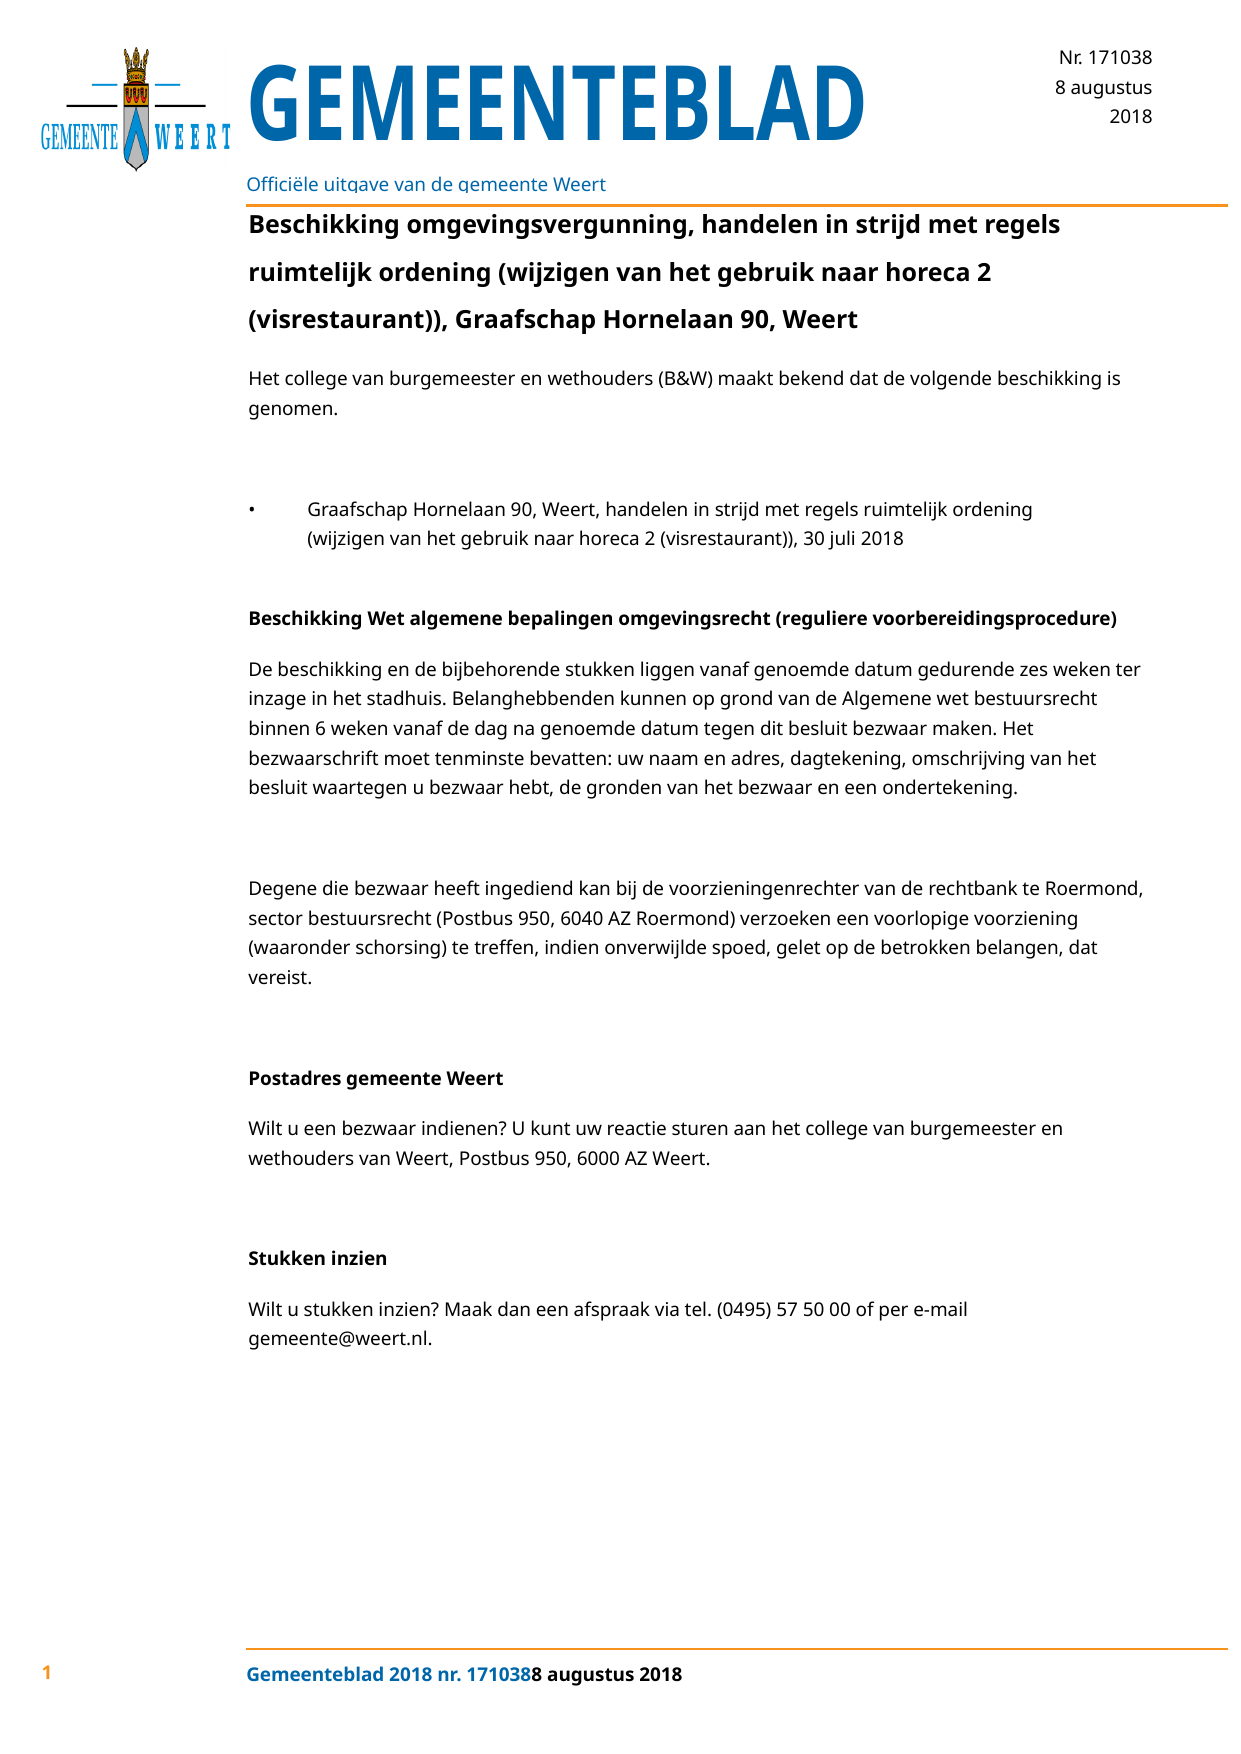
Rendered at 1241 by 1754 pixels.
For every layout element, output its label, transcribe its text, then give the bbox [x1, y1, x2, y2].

text Het college van burgemeester en wethouders (B&W) maakt bekend dat de volgende beschikking is genomen. [248, 366, 1152, 421]
text De beschikking en de bijbehorende stukken liggen vanaf genoemde datum gedurende zes weken ter inzage in het stadhuis. Belanghebbenden kunnen op grond van de Algemene wet bestuursrecht binnen 6 weken vanaf de dag na genoemde datum tegen dit besluit bezwaar maken. Het bezwaarschrift moet tenminste bevatten: uw naam en adres, dagtekening, omschrijving van het besluit waartegen u bezwaar hebt, de gronden van het bezwaar en een ondertekening. [248, 656, 1152, 800]
text Stukken inzien [248, 1246, 1152, 1271]
list (wijzigen van het gebruik naar horeca 2 (visrestaurant)), 30 juli 2018 [248, 526, 1152, 551]
text Degene die bezwaar heeft ingediend kan bij de voorzieningenrechter van de rechtbank te Roermond, sector bestuursrecht (Postbus 950, 6040 AZ Roermond) verzoeken een voorlopige voorziening (waaronder schorsing) te treffen, indien onverwijlde spoed, gelet op de betrokken belangen, dat vereist. [248, 875, 1152, 989]
picture [41, 47, 231, 172]
text Postadres gemeente Weert [248, 1065, 1152, 1090]
text Beschikking Wet algemene bepalingen omgevingsrecht (reguliere voorbereidingsprocedure) [248, 606, 1152, 631]
text Beschikking omgevingsvergunning, handelen in strijd met regels ruimtelijk ordening (wijzigen van het gebruik naar horeca 2 (visrestaurant)), Graafschap Hornelaan 90, Weert [248, 207, 1152, 336]
text Wilt u een bezwaar indienen? U kunt uw reactie sturen aan het college van burgemeester en wethouders van Weert, Postbus 950, 6000 AZ Weert. [248, 1115, 1152, 1170]
list Graafschap Hornelaan 90, Weert, handelen in strijd met regels ruimtelijk ordening [248, 496, 1152, 522]
text Wilt u stukken inzien? Maak dan een afspraak via tel. (0495) 57 50 00 of per e-mail gemeente@weert.nl. [248, 1296, 1152, 1351]
